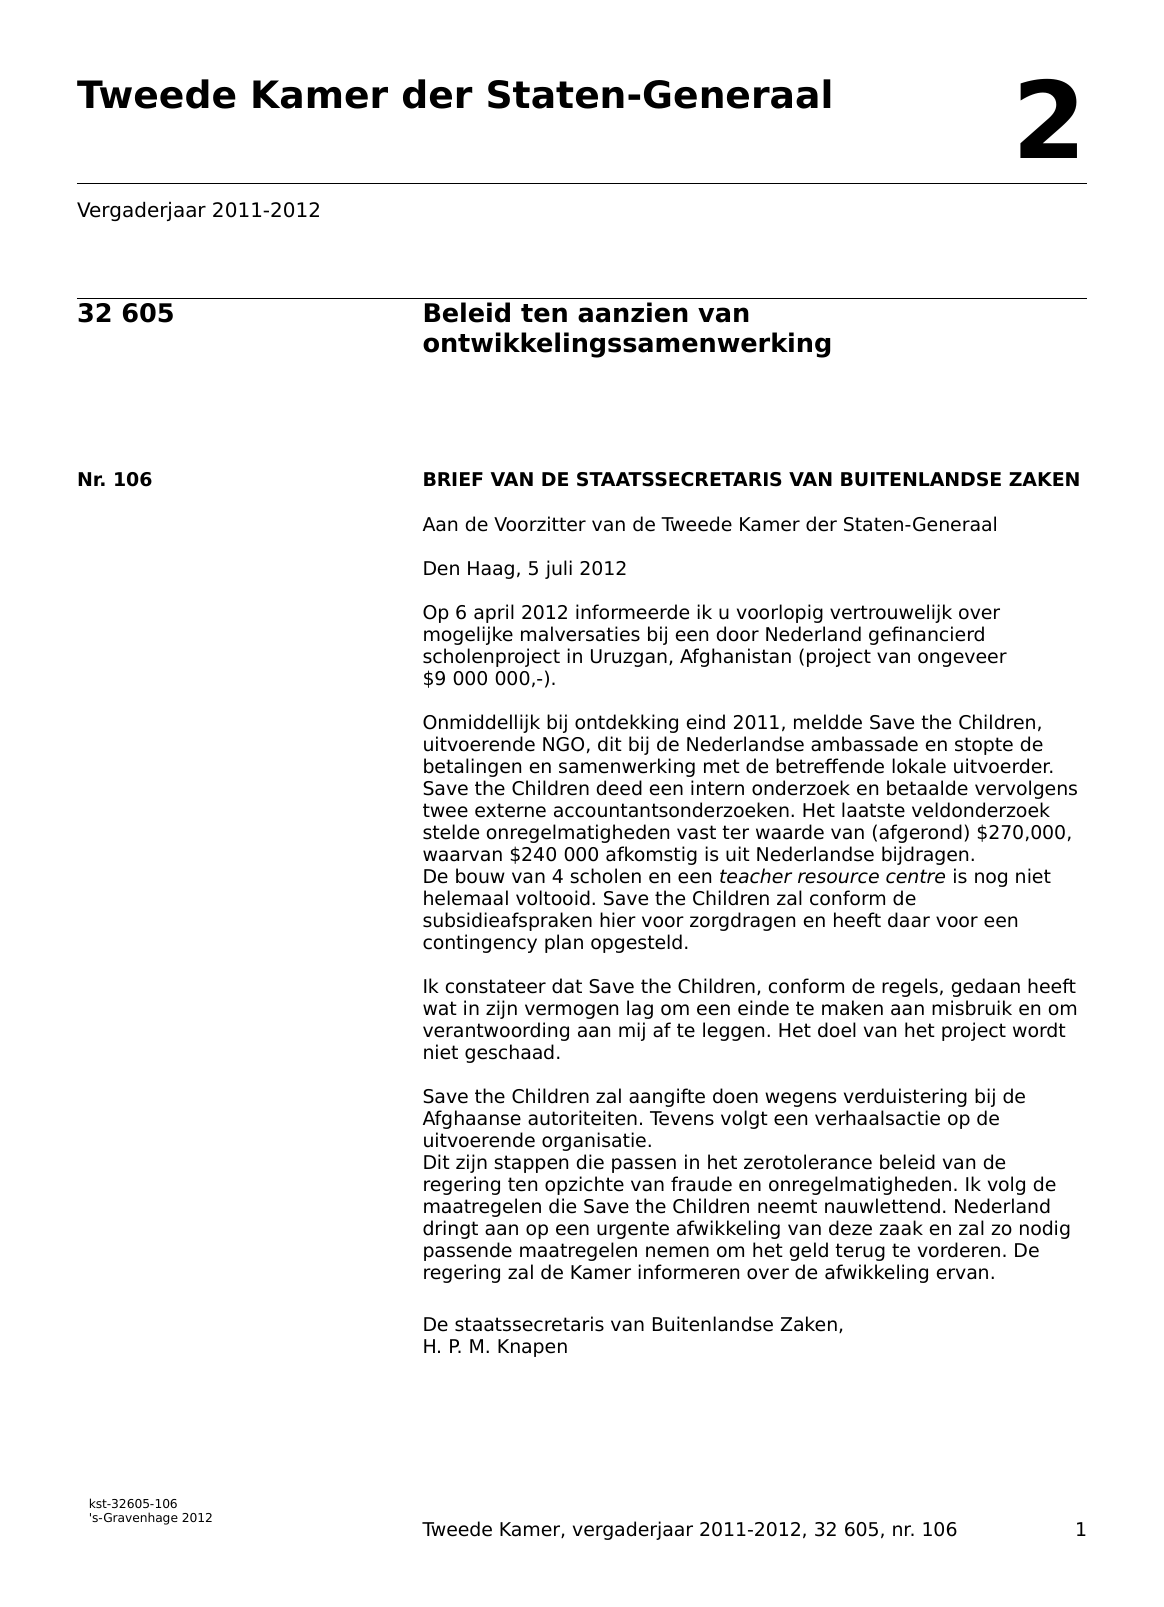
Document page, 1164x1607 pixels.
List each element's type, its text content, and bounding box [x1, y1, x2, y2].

text Den Haag, 5 juli 2012 [422, 558, 1087, 580]
text Ik constateer dat Save the Children, conform de regels, gedaan heeft wat in zijn vermogen lag om een einde te maken aan misbruik en om verantwoording aan mij af te leggen. Het doel van het project wordt niet geschaad. [422, 976, 1087, 1064]
text Onmiddellijk bij ontdekking eind 2011, meldde Save the Children, uitvoerende NGO, dit bij de Nederlandse ambassade en stopte de betalingen en samenwerking met de betreffende lokale uitvoerder. Save the Children deed een intern onderzoek en betaalde vervolgens twee externe accountantsonderzoeken. Het laatste veldonderzoek stelde onregelmatigheden vast ter waarde van (afgerond) $270,000, waarvan $240 000 afkomstig is uit Nederlandse bijdragen. [422, 712, 1087, 866]
text 's-Gravenhage 2012 [88, 1511, 323, 1525]
table_cell Vergaderjaar 2011-2012 [77, 184, 1087, 298]
text Aan de Voorzitter van de Tweede Kamer der Staten-Generaal [422, 513, 1087, 536]
text Op 6 april 2012 informeerde ik u voorlopig vertrouwelijk over mogelijke malversaties bij een door Nederland gefinancierd scholenproject in Uruzgan, Afghanistan (project van ongeveer $9 000 000,-). [422, 602, 1087, 690]
text Dit zijn stappen die passen in het zerotolerance beleid van de regering ten opzichte van fraude en onregelmatigheden. Ik volg de maatregelen die Save the Children neemt nauwlettend. Nederland dringt aan op een urgente afwikkeling van deze zaak en zal zo nodig passende maatregelen nemen om het geld terug te vorderen. De regering zal de Kamer informeren over de afwikkeling ervan. [422, 1152, 1087, 1284]
text De staatssecretaris van Buitenlandse Zaken, H. P. M. Knapen [422, 1314, 1087, 1358]
text kst-32605-106 [88, 1497, 323, 1511]
table_header 2 [886, 59, 1087, 183]
text Save the Children zal aangifte doen wegens verduistering bij de Afghaanse autoriteiten. Tevens volgt een verhaalsactie op de uitvoerende organisatie. [422, 1086, 1087, 1152]
subtitle Nr. 106 BRIEF VAN DE STAATSSECRETARIS VAN BUITENLANDSE ZAKEN [77, 469, 1087, 491]
table_header Tweede Kamer der Staten-Generaal [77, 59, 886, 183]
text De bouw van 4 scholen en een teacher resource centre is nog niet helemaal voltooid. Save the Children zal conform de subsidieafspraken hier voor zorgdragen en heeft daar voor een contingency plan opgesteld. [422, 866, 1087, 954]
subtitle 32 605 Beleid ten aanzien van ontwikkelingssamenwerking [77, 299, 1087, 358]
